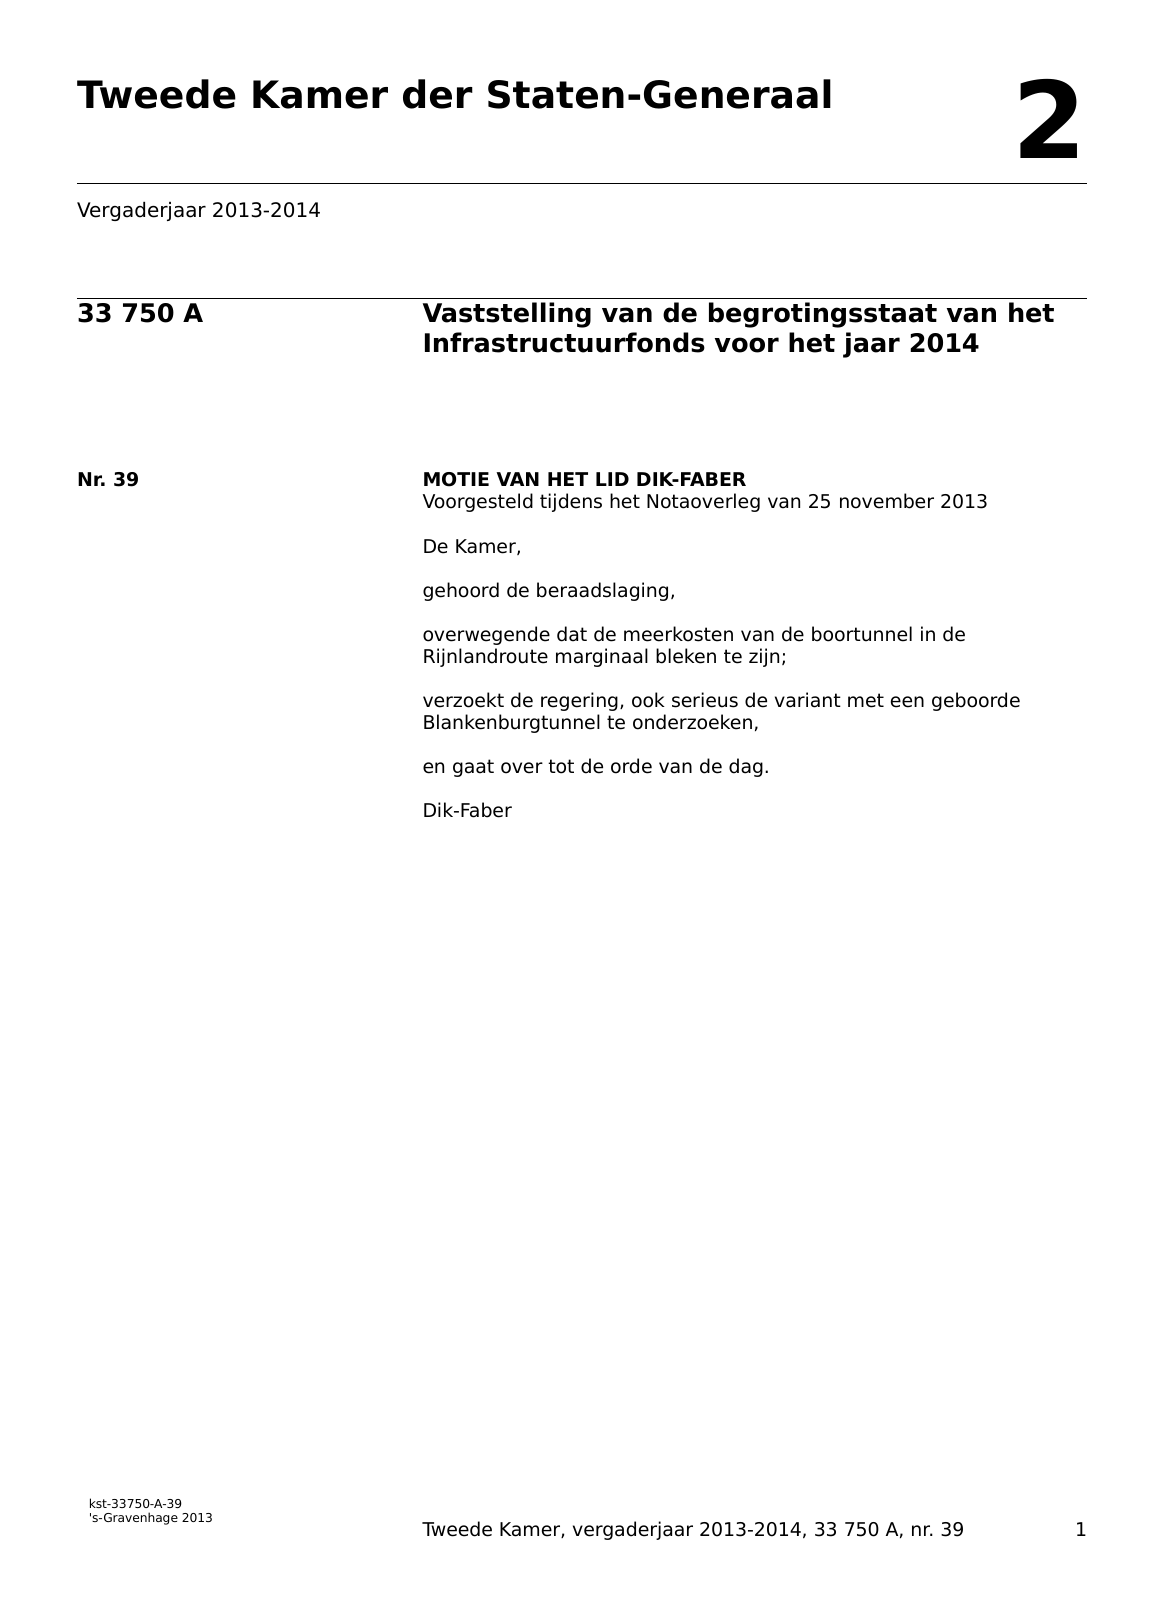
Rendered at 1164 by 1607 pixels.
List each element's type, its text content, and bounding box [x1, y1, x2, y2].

text Dik-Faber [422, 800, 1087, 822]
text verzoekt de regering, ook serieus de variant met een geboorde Blankenburgtunnel te onderzoeken, [422, 690, 1087, 734]
subtitle 33 750 A Vaststelling van de begrotingsstaat van het Infrastructuurfonds voor het jaar 2014 [77, 299, 1087, 358]
text De Kamer, [422, 536, 1087, 557]
text Voorgesteld tijdens het Notaoverleg van 25 november 2013 [422, 491, 1087, 513]
table_header Tweede Kamer der Staten-Generaal [77, 59, 886, 183]
text overwegende dat de meerkosten van de boortunnel in de Rijnlandroute marginaal bleken te zijn; [422, 624, 1087, 668]
subtitle Nr. 39 MOTIE VAN HET LID DIK-FABER [77, 469, 1087, 491]
text en gaat over tot de orde van de dag. [422, 756, 1087, 778]
text kst-33750-A-39 [88, 1497, 323, 1511]
table_header 2 [886, 59, 1087, 183]
text gehoord de beraadslaging, [422, 580, 1087, 602]
text 's-Gravenhage 2013 [88, 1511, 323, 1525]
table_cell Vergaderjaar 2013-2014 [77, 184, 1087, 298]
